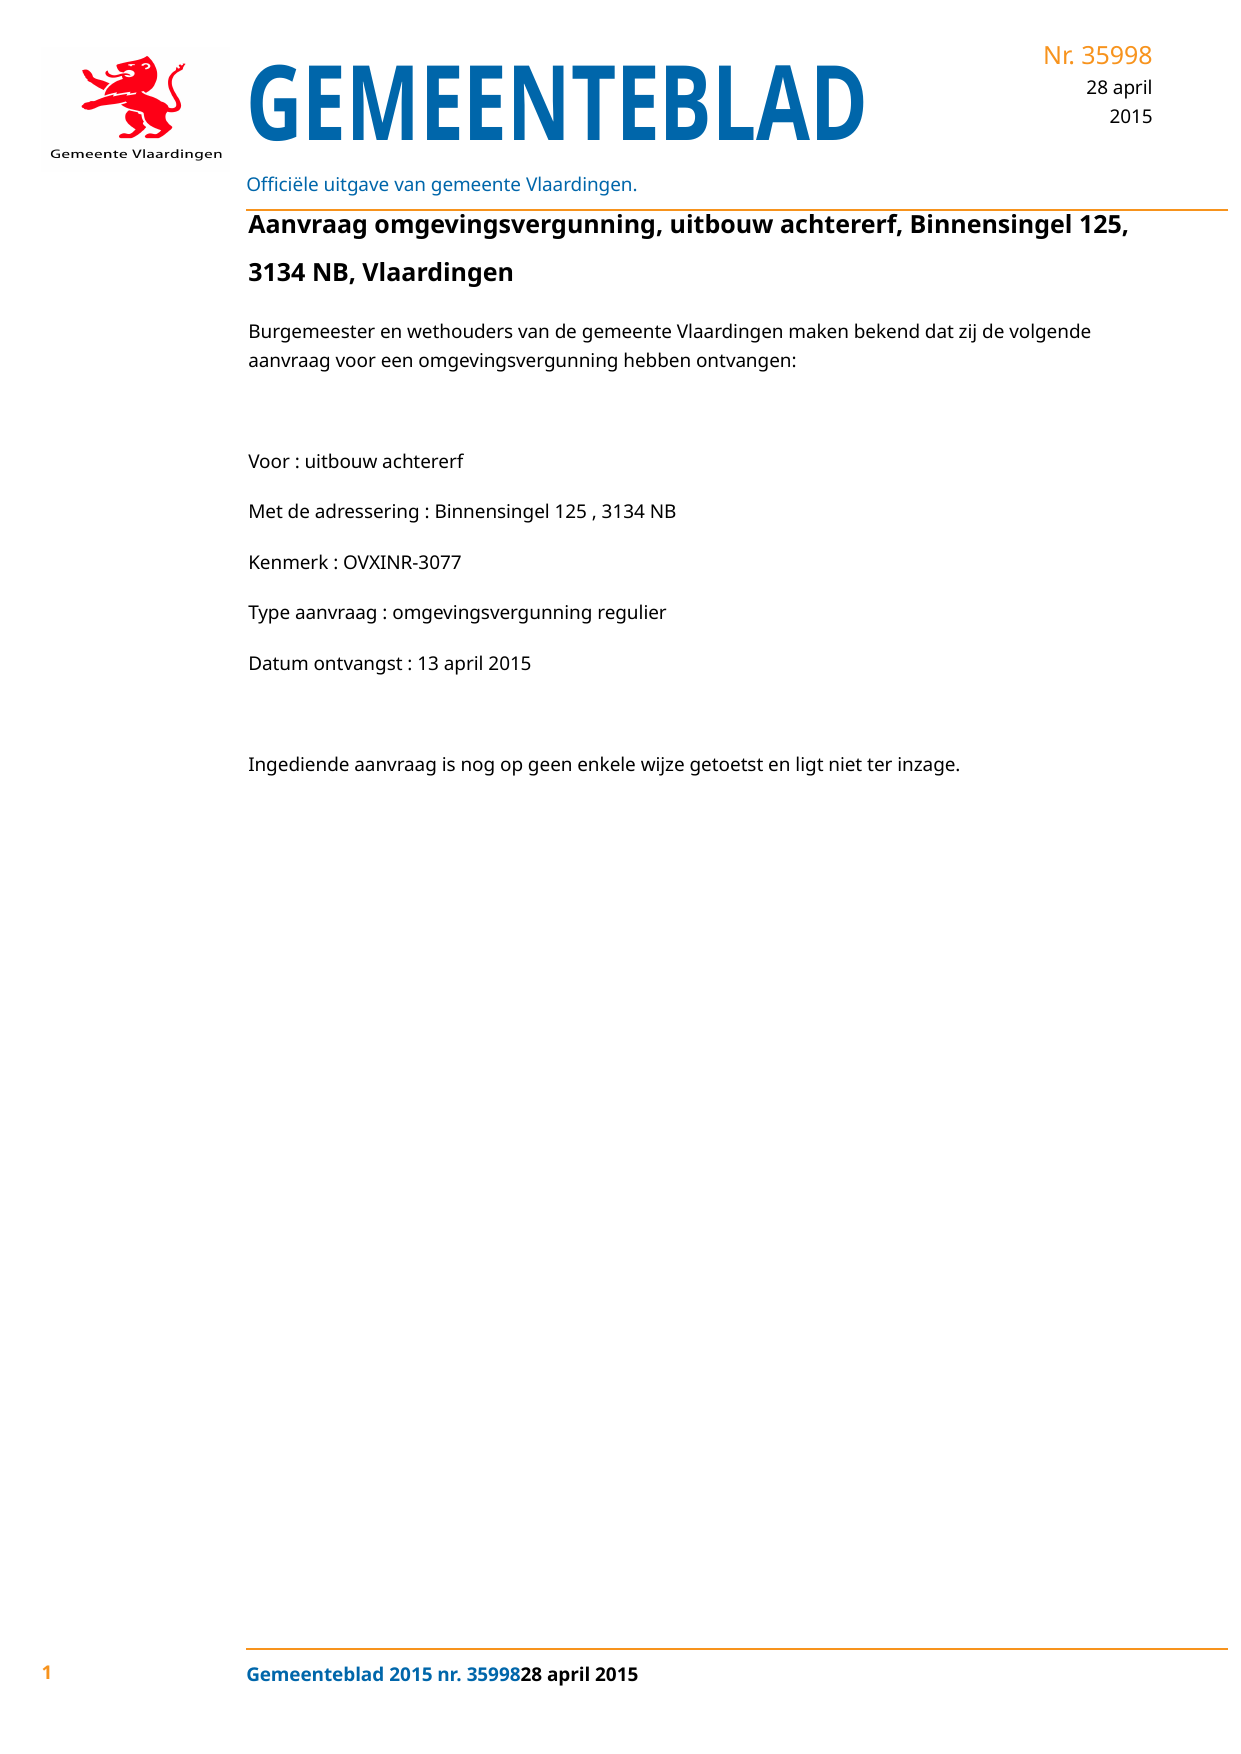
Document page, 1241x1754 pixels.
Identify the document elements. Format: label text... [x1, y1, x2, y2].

text Ingediende aanvraag is nog op geen enkele wijze getoetst en ligt niet ter inzage. [248, 751, 1152, 777]
text Kenmerk : OVXINR-3077 [248, 549, 1152, 575]
picture [41, 47, 231, 172]
text Burgemeester en wethouders van de gemeente Vlaardingen maken bekend dat zij de volgende aanvraag voor een omgevingsvergunning hebben ontvangen: [248, 318, 1152, 373]
text Type aanvraag : omgevingsvergunning regulier [248, 599, 1152, 625]
text Met de adressering : Binnensingel 125 , 3134 NB [248, 499, 1152, 524]
text Voor : uitbouw achtererf [248, 448, 1152, 474]
text Datum ontvangst : 13 april 2015 [248, 650, 1152, 676]
text Aanvraag omgevingsvergunning, uitbouw achtererf, Binnensingel 125, 3134 NB, Vlaardingen [248, 211, 1152, 288]
